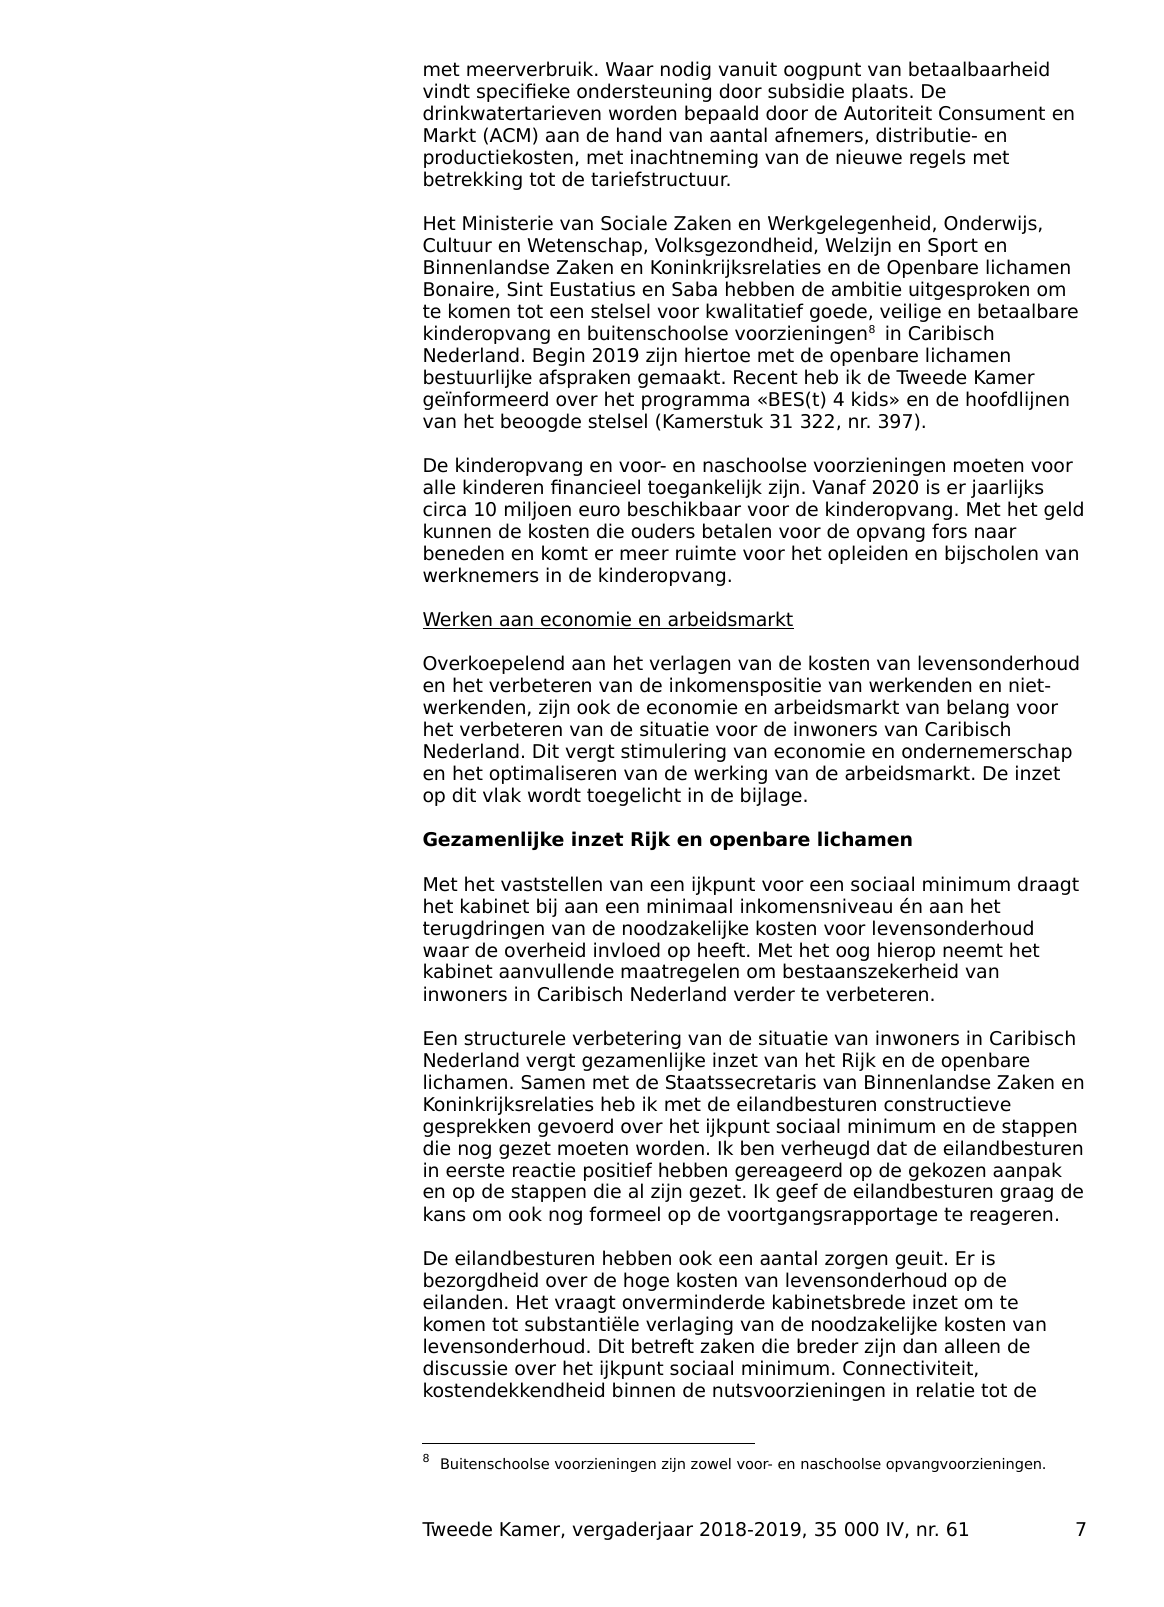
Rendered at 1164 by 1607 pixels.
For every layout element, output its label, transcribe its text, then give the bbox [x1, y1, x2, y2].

text met meerverbruik. Waar nodig vanuit oogpunt van betaalbaarheid vindt specifieke ondersteuning door subsidie plaats. De drinkwatertarieven worden bepaald door de Autoriteit Consument en Markt (ACM) aan de hand van aantal afnemers, distributie- en productiekosten, met inachtneming van de nieuwe regels met betrekking tot de tariefstructuur. [422, 59, 1087, 191]
text De eilandbesturen hebben ook een aantal zorgen geuit. Er is bezorgdheid over de hoge kosten van levensonderhoud op de eilanden. Het vraagt onverminderde kabinetsbrede inzet om te komen tot substantiële verlaging van de noodzakelijke kosten van levensonderhoud. Dit betreft zaken die breder zijn dan alleen de discussie over het ijkpunt sociaal minimum. Connectiviteit, kostendekkendheid binnen de nutsvoorzieningen in relatie tot de [422, 1248, 1087, 1401]
text Het Ministerie van Sociale Zaken en Werkgelegenheid, Onderwijs, Cultuur en Wetenschap, Volksgezondheid, Welzijn en Sport en Binnenlandse Zaken en Koninkrijksrelaties en de Openbare lichamen Bonaire, Sint Eustatius en Saba hebben de ambitie uitgesproken om te komen tot een stelsel voor kwalitatief goede, veilige en betaalbare kinderopvang en buitenschoolse voorzieningen in Caribisch Nederland. Begin 2019 zijn hiertoe met de openbare lichamen bestuurlijke afspraken gemaakt. Recent heb ik de Tweede Kamer geïnformeerd over het programma «BES(t) 4 kids» en de hoofdlijnen van het beoogde stelsel (Kamerstuk 31 322, nr. 397). [422, 213, 1087, 433]
text De kinderopvang en voor- en naschoolse voorzieningen moeten voor alle kinderen financieel toegankelijk zijn. Vanaf 2020 is er jaarlijks circa 10 miljoen euro beschikbaar voor de kinderopvang. Met het geld kunnen de kosten die ouders betalen voor de opvang fors naar beneden en komt er meer ruimte voor het opleiden en bijscholen van werknemers in de kinderopvang. [422, 455, 1087, 587]
text Met het vaststellen van een ijkpunt voor een sociaal minimum draagt het kabinet bij aan een minimaal inkomensniveau én aan het terugdringen van de noodzakelijke kosten voor levensonderhoud waar de overheid invloed op heeft. Met het oog hierop neemt het kabinet aanvullende maatregelen om bestaanszekerheid van inwoners in Caribisch Nederland verder te verbeteren. [422, 873, 1087, 1005]
text Buitenschoolse voorzieningen zijn zowel voor- en naschoolse opvangvoorzieningen. [422, 1452, 1087, 1474]
text Overkoepelend aan het verlagen van de kosten van levensonderhoud en het verbeteren van de inkomenspositie van werkenden en niet-werkenden, zijn ook de economie en arbeidsmarkt van belang voor het verbeteren van de situatie voor de inwoners van Caribisch Nederland. Dit vergt stimulering van economie en ondernemerschap en het optimaliseren van de werking van de arbeidsmarkt. De inzet op dit vlak wordt toegelicht in de bijlage. [422, 653, 1087, 807]
subtitle Werken aan economie en arbeidsmarkt [422, 609, 1087, 631]
text Een structurele verbetering van de situatie van inwoners in Caribisch Nederland vergt gezamenlijke inzet van het Rijk en de openbare lichamen. Samen met de Staatssecretaris van Binnenlandse Zaken en Koninkrijksrelaties heb ik met de eilandbesturen constructieve gesprekken gevoerd over het ijkpunt sociaal minimum en de stappen die nog gezet moeten worden. Ik ben verheugd dat de eilandbesturen in eerste reactie positief hebben gereageerd op de gekozen aanpak en op de stappen die al zijn gezet. Ik geef de eilandbesturen graag de kans om ook nog formeel op de voortgangsrapportage te reageren. [422, 1028, 1087, 1225]
subtitle Gezamenlijke inzet Rijk en openbare lichamen [422, 829, 1087, 851]
